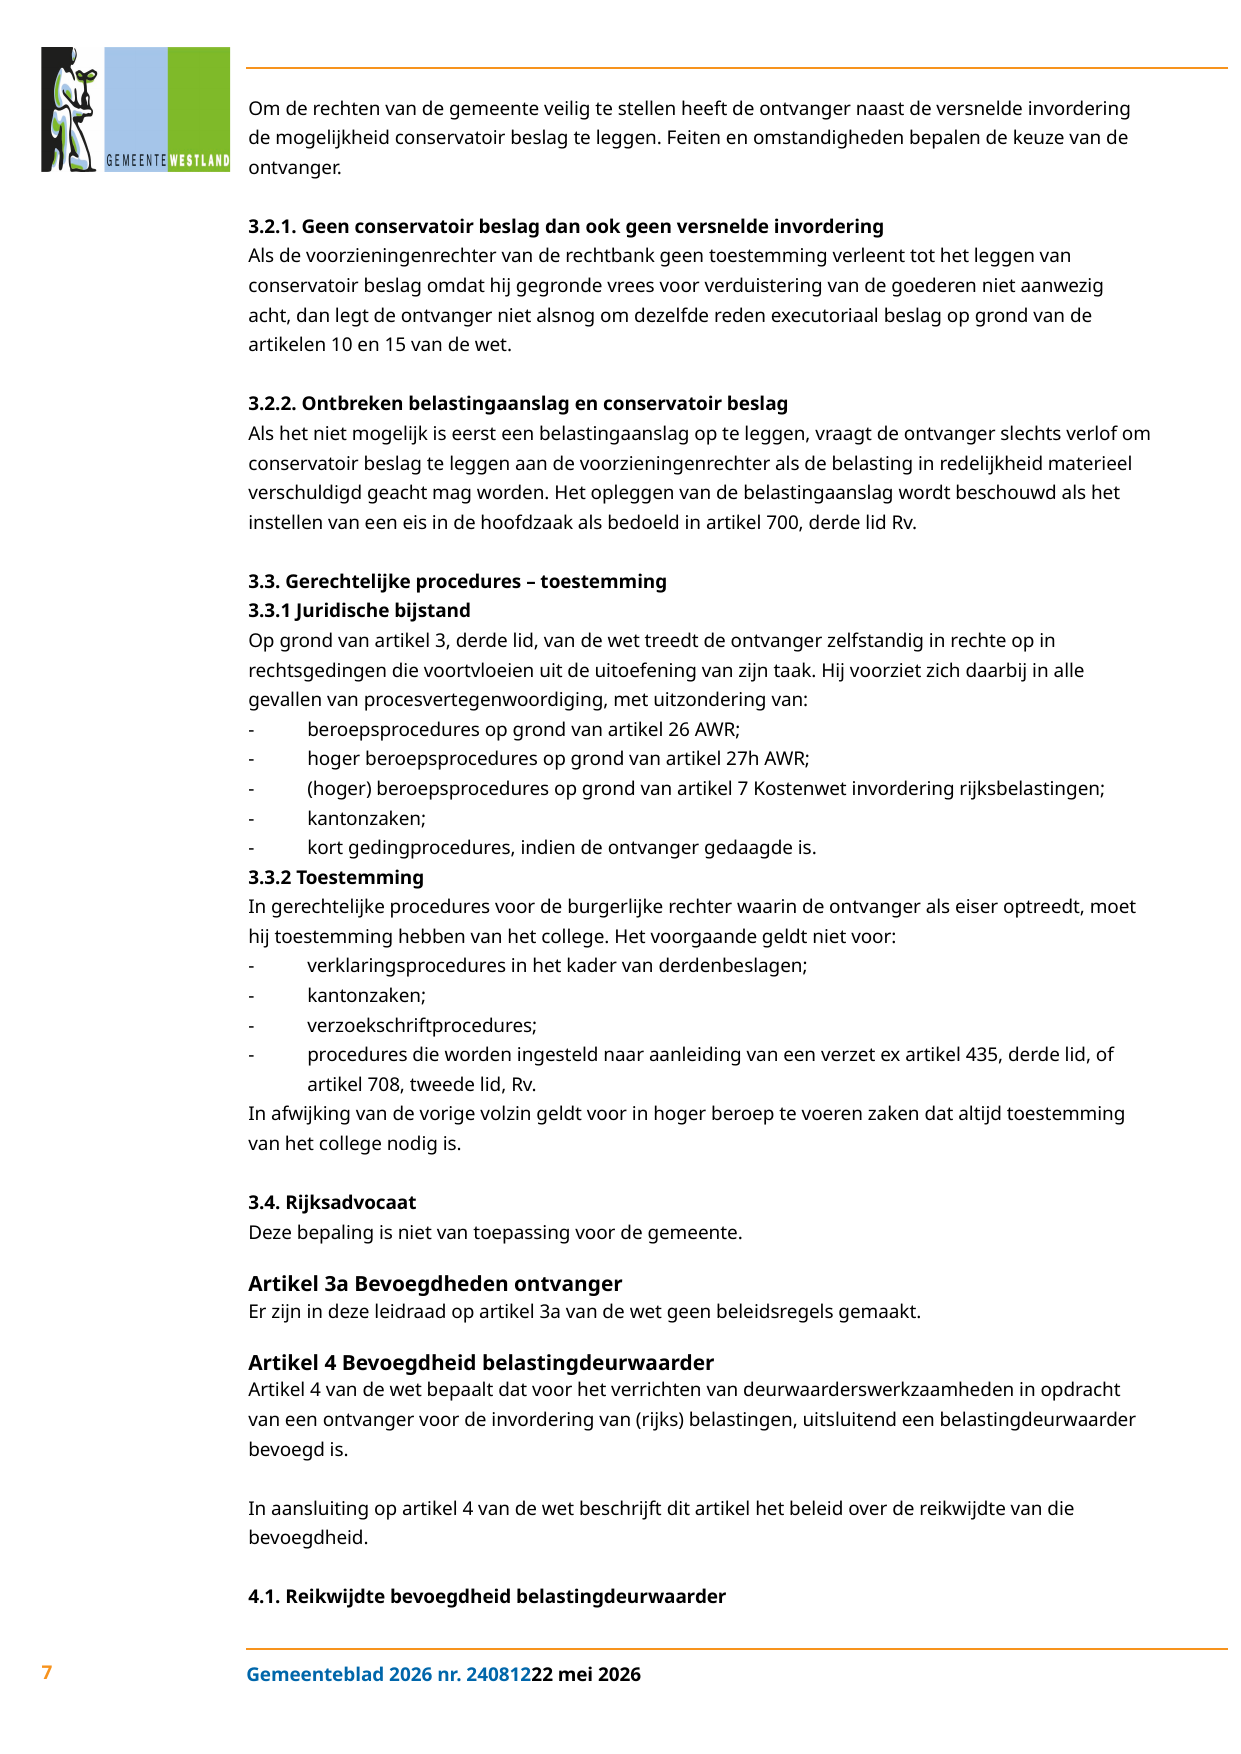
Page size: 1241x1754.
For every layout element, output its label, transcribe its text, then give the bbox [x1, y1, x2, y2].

text Artikel 3a Bevoegdheden ontvanger [248, 1269, 1152, 1298]
text Artikel 4 van de wet bepaalt dat voor het verrichten van deurwaarderswerkzaamheden in opdracht van een ontvanger voor de invordering van (rijks) belastingen, uitsluitend een belastingdeurwaarder bevoegd is. [248, 1377, 1152, 1462]
text Deze bepaling is niet van toepassing voor de gemeente. [248, 1219, 1152, 1245]
text Artikel 4 Bevoegdheid belastingdeurwaarder [248, 1348, 1152, 1377]
list beroepsprocedures op grond van artikel 26 AWR; [248, 716, 1152, 742]
list kort gedingprocedures, indien de ontvanger gedaagde is. [248, 834, 1152, 860]
text Als de voorzieningenrechter van de rechtbank geen toestemming verleent tot het leggen van conservatoir beslag omdat hij gegronde vrees voor verduistering van de goederen niet aanwezig acht, dan legt de ontvanger niet alsnog om dezelfde reden executoriaal beslag op grond van de artikelen 10 en 15 van de wet. [248, 243, 1152, 357]
text 3.4. Rijksadvocaat [248, 1189, 1152, 1215]
text 4.1. Reikwijdte bevoegdheid belastingdeurwaarder [248, 1584, 1152, 1609]
text 3.2.2. Ontbreken belastingaanslag en conservatoir beslag [248, 391, 1152, 416]
text In afwijking van de vorige volzin geldt voor in hoger beroep te voeren zaken dat altijd toestemming van het college nodig is. [248, 1101, 1152, 1156]
list verzoekschriftprocedures; [248, 1012, 1152, 1038]
list hoger beroepsprocedures op grond van artikel 27h AWR; [248, 746, 1152, 771]
picture [41, 47, 231, 172]
text Als het niet mogelijk is eerst een belastingaanslag op te leggen, vraagt de ontvanger slechts verlof om conservatoir beslag te leggen aan de voorzieningenrechter als de belasting in redelijkheid materieel verschuldigd geacht mag worden. Het opleggen van de belastingaanslag wordt beschouwd als het instellen van een eis in de hoofdzaak als bedoeld in artikel 700, derde lid Rv. [248, 420, 1152, 535]
text In aansluiting op artikel 4 van de wet beschrijft dit artikel het beleid over de reikwijdte van die bevoegdheid. [248, 1495, 1152, 1550]
list kantonzaken; [248, 982, 1152, 1008]
list kantonzaken; [248, 805, 1152, 831]
text 3.3. Gerechtelijke procedures – toestemming [248, 568, 1152, 594]
text 3.2.1. Geen conservatoir beslag dan ook geen versnelde invordering [248, 213, 1152, 239]
list (hoger) beroepsprocedures op grond van artikel 7 Kostenwet invordering rijksbelastingen; [248, 775, 1152, 801]
text Om de rechten van de gemeente veilig te stellen heeft de ontvanger naast de versnelde invordering de mogelijkheid conservatoir beslag te leggen. Feiten en omstandigheden bepalen de keuze van de ontvanger. [248, 95, 1152, 180]
text Op grond van artikel 3, derde lid, van de wet treedt de ontvanger zelfstandig in rechte op in rechtsgedingen die voortvloeien uit de uitoefening van zijn taak. Hij voorziet zich daarbij in alle gevallen van procesvertegenwoordiging, met uitzondering van: [248, 627, 1152, 712]
text 3.3.1 Juridische bijstand [248, 598, 1152, 623]
text In gerechtelijke procedures voor de burgerlijke rechter waarin de ontvanger als eiser optreedt, moet hij toestemming hebben van het college. Het voorgaande geldt niet voor: [248, 893, 1152, 949]
text 3.3.2 Toestemming [248, 864, 1152, 890]
list procedures die worden ingesteld naar aanleiding van een verzet ex artikel 435, derde lid, of artikel 708, tweede lid, Rv. [248, 1041, 1152, 1097]
list verklaringsprocedures in het kader van derdenbeslagen; [248, 953, 1152, 978]
text Er zijn in deze leidraad op artikel 3a van de wet geen beleidsregels gemaakt. [248, 1298, 1152, 1323]
